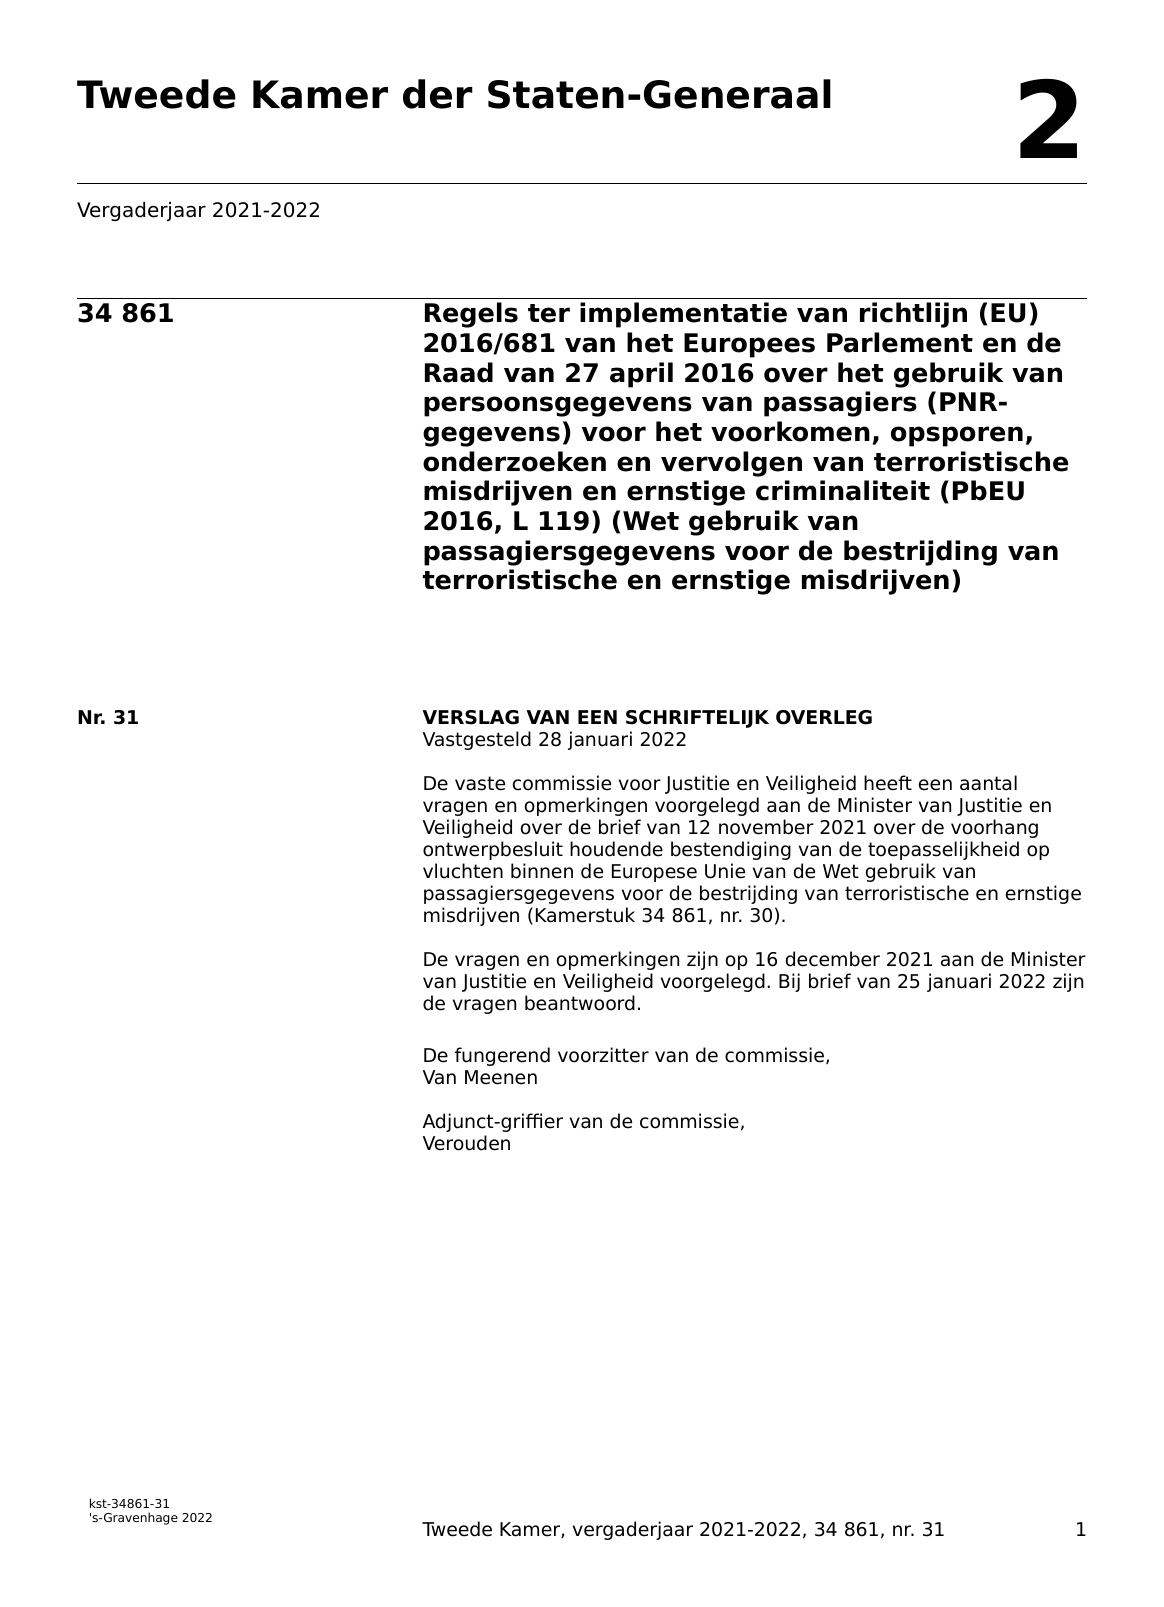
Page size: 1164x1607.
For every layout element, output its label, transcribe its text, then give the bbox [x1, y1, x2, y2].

table_header 2 [886, 59, 1087, 183]
subtitle 34 861 Regels ter implementatie van richtlijn (EU) 2016/681 van het Europees Parlement en de Raad van 27 april 2016 over het gebruik van persoonsgegevens van passagiers (PNR-gegevens) voor het voorkomen, opsporen, onderzoeken en vervolgen van terroristische misdrijven en ernstige criminaliteit (PbEU 2016, L 119) (Wet gebruik van passagiersgegevens voor de bestrijding van terroristische en ernstige misdrijven) [77, 299, 1087, 596]
text kst-34861-31 [88, 1497, 323, 1511]
table_cell Vergaderjaar 2021-2022 [77, 184, 1087, 298]
subtitle Nr. 31 VERSLAG VAN EEN SCHRIFTELIJK OVERLEG [77, 707, 1087, 729]
text Vastgesteld 28 januari 2022 [422, 729, 1087, 751]
text De vragen en opmerkingen zijn op 16 december 2021 aan de Minister van Justitie en Veiligheid voorgelegd. Bij brief van 25 januari 2022 zijn de vragen beantwoord. [422, 949, 1087, 1015]
text De fungerend voorzitter van de commissie, Van Meenen [422, 1045, 1087, 1089]
text Adjunct-griffier van de commissie, Verouden [422, 1111, 1087, 1155]
text De vaste commissie voor Justitie en Veiligheid heeft een aantal vragen en opmerkingen voorgelegd aan de Minister van Justitie en Veiligheid over de brief van 12 november 2021 over de voorhang ontwerpbesluit houdende bestendiging van de toepasselijkheid op vluchten binnen de Europese Unie van de Wet gebruik van passagiersgegevens voor de bestrijding van terroristische en ernstige misdrijven (Kamerstuk 34 861, nr. 30). [422, 773, 1087, 927]
text 's-Gravenhage 2022 [88, 1511, 323, 1525]
table_header Tweede Kamer der Staten-Generaal [77, 59, 886, 183]
